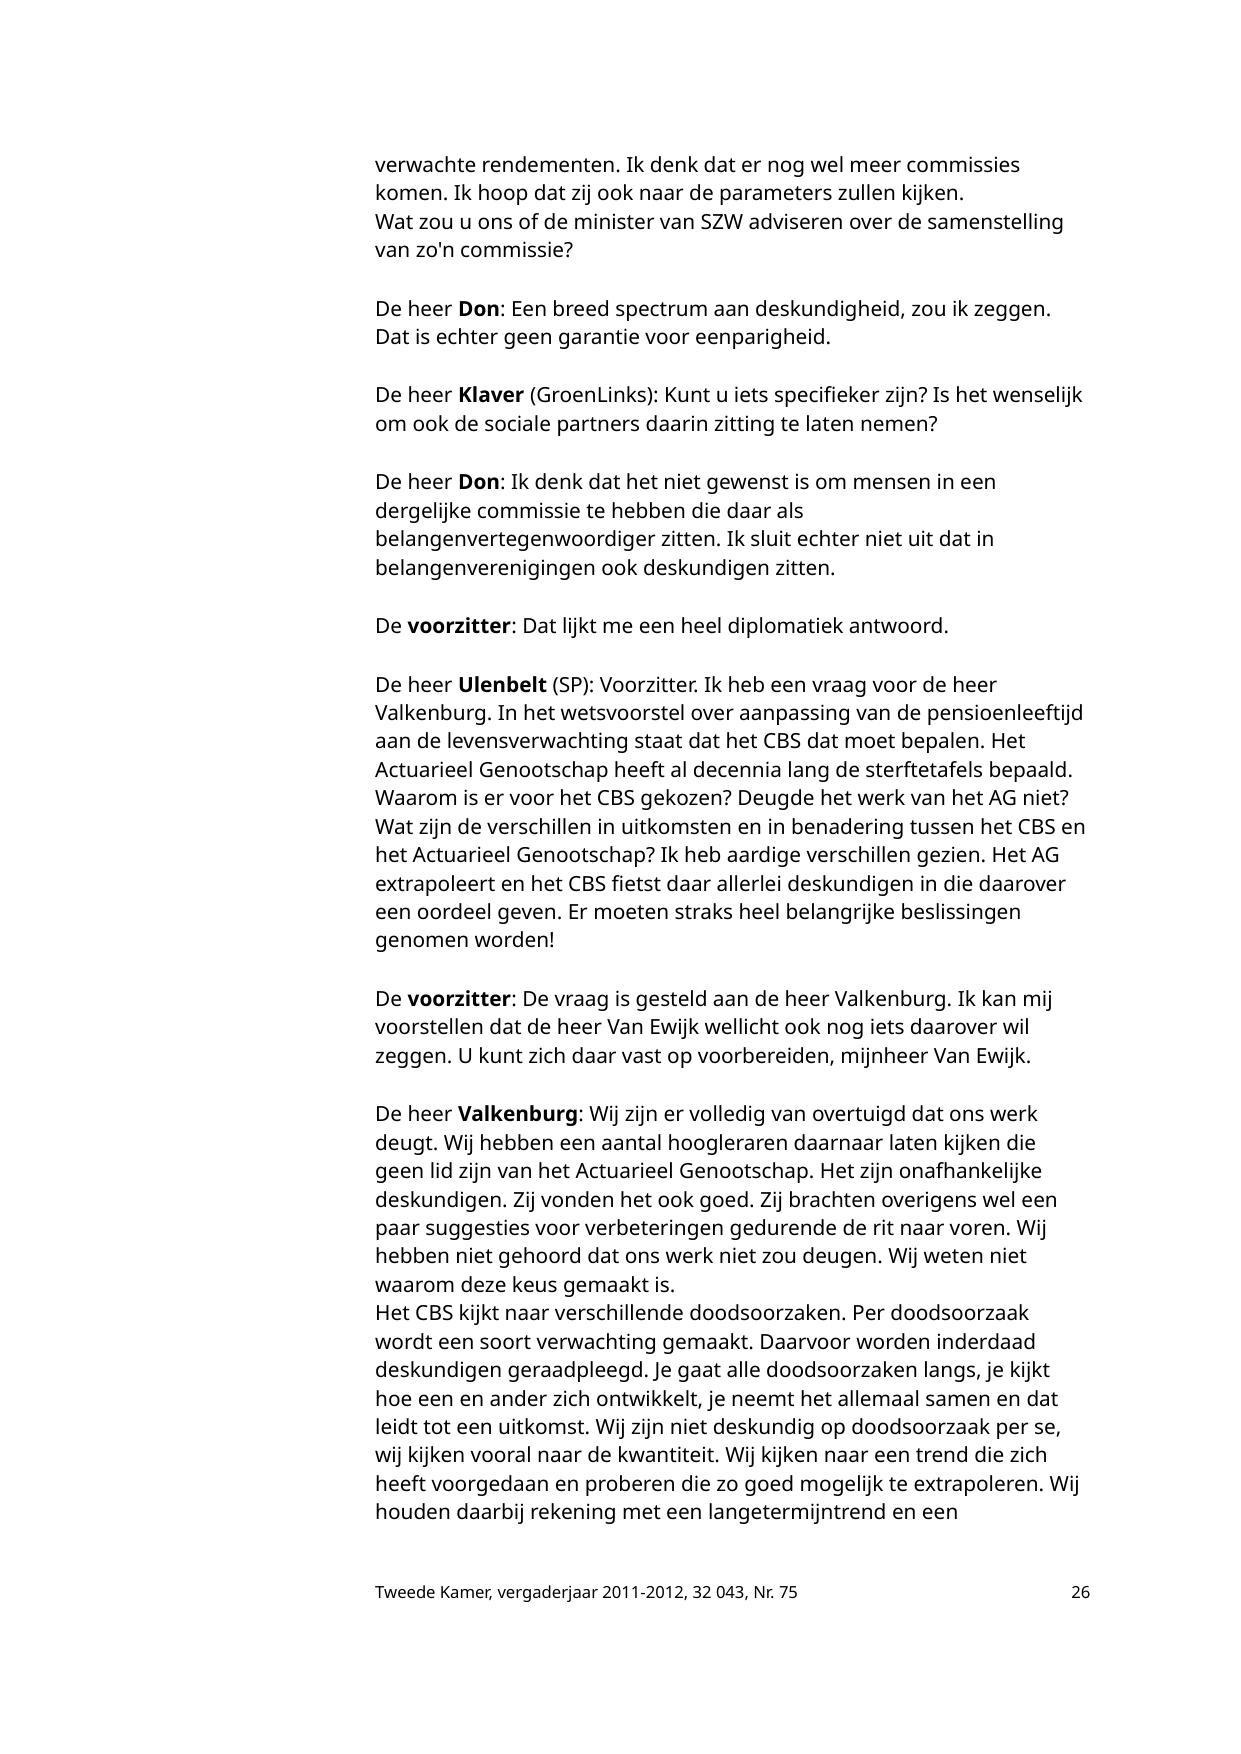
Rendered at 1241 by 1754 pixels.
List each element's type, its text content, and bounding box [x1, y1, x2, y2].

text Wat zou u ons of de minister van SZW adviseren over de samenstelling van zo'n commissie? [375, 207, 1090, 264]
text Wat zijn de verschillen in uitkomsten en in benadering tussen het CBS en het Actuarieel Genootschap? Ik heb aardige verschillen gezien. Het AG extrapoleert en het CBS fietst daar allerlei deskundigen in die daarover een oordeel geven. Er moeten straks heel belangrijke beslissingen genomen worden! [375, 812, 1090, 954]
text De voorzitter: De vraag is gesteld aan de heer Valkenburg. Ik kan mij voorstellen dat de heer Van Ewijk wellicht ook nog iets daarover wil zeggen. U kunt zich daar vast op voorbereiden, mijnheer Van Ewijk. [375, 984, 1090, 1069]
text verwachte rendementen. Ik denk dat er nog wel meer commissies komen. Ik hoop dat zij ook naar de parameters zullen kijken. [375, 150, 1090, 207]
text De heer Valkenburg: Wij zijn er volledig van overtuigd dat ons werk deugt. Wij hebben een aantal hoogleraren daarnaar laten kijken die geen lid zijn van het Actuarieel Genootschap. Het zijn onafhankelijke deskundigen. Zij vonden het ook goed. Zij brachten overigens wel een paar suggesties voor verbeteringen gedurende de rit naar voren. Wij hebben niet gehoord dat ons werk niet zou deugen. Wij weten niet waarom deze keus gemaakt is. [375, 1099, 1090, 1298]
text De heer Ulenbelt (SP): Voorzitter. Ik heb een vraag voor de heer Valkenburg. In het wetsvoorstel over aanpassing van de pensioenleeftijd aan de levensverwachting staat dat het CBS dat moet bepalen. Het Actuarieel Genootschap heeft al decennia lang de sterftetafels bepaald. Waarom is er voor het CBS gekozen? Deugde het werk van het AG niet? [375, 670, 1090, 812]
text De heer Klaver (GroenLinks): Kunt u iets specifieker zijn? Is het wenselijk om ook de sociale partners daarin zitting te laten nemen? [375, 381, 1090, 437]
text De heer Don: Ik denk dat het niet gewenst is om mensen in een dergelijke commissie te hebben die daar als belangenvertegenwoordiger zitten. Ik sluit echter niet uit dat in belangenverenigingen ook deskundigen zitten. [375, 467, 1090, 581]
text De voorzitter: Dat lijkt me een heel diplomatiek antwoord. [375, 611, 1090, 640]
text De heer Don: Een breed spectrum aan deskundigheid, zou ik zeggen. Dat is echter geen garantie voor eenparigheid. [375, 294, 1090, 351]
text Het CBS kijkt naar verschillende doodsoorzaken. Per doodsoorzaak wordt een soort verwachting gemaakt. Daarvoor worden inderdaad deskundigen geraadpleegd. Je gaat alle doodsoorzaken langs, je kijkt hoe een en ander zich ontwikkelt, je neemt het allemaal samen en dat leidt tot een uitkomst. Wij zijn niet deskundig op doodsoorzaak per se, wij kijken vooral naar de kwantiteit. Wij kijken naar een trend die zich heeft voorgedaan en proberen die zo goed mogelijk te extrapoleren. Wij houden daarbij rekening met een langetermijntrend en een [375, 1298, 1090, 1526]
